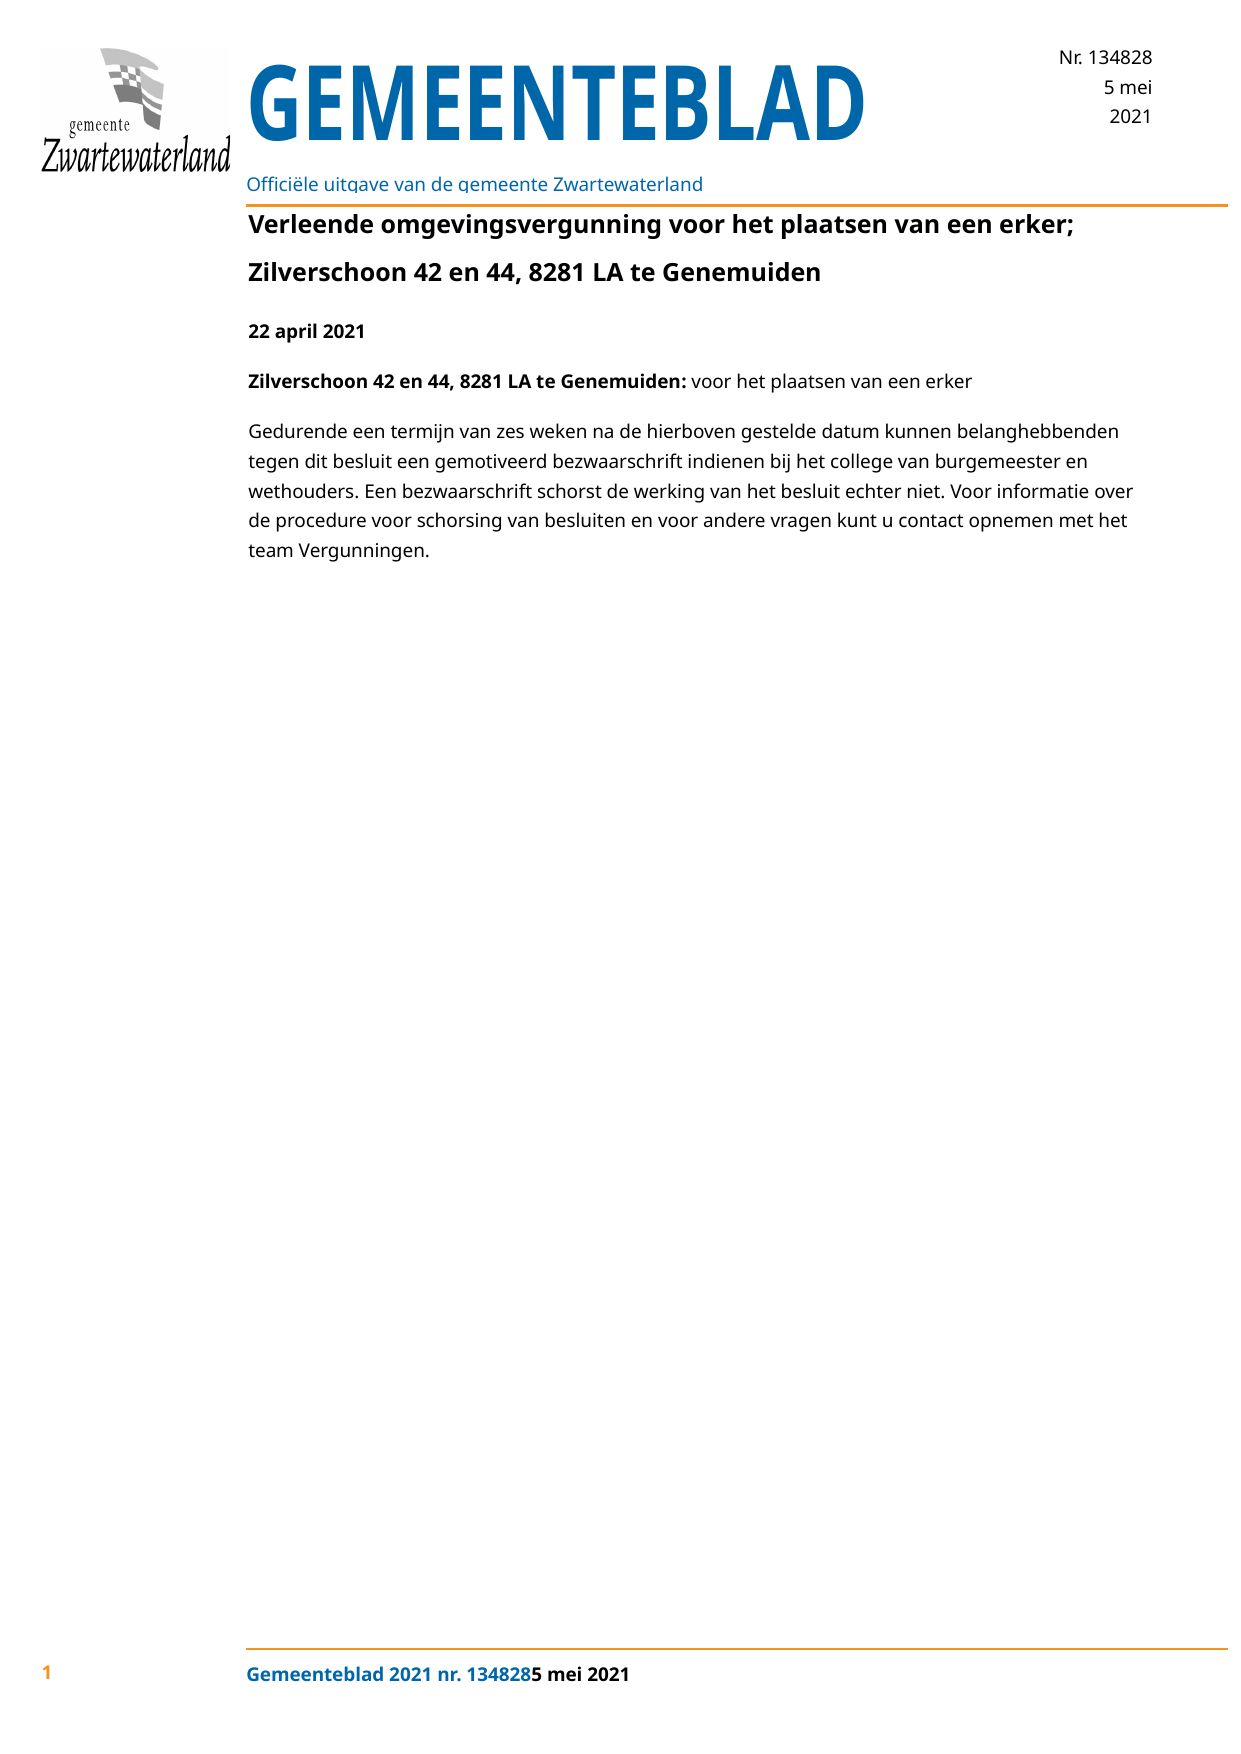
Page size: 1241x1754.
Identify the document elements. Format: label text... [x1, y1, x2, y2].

text Zilverschoon 42 en 44, 8281 LA te Genemuiden: voor het plaatsen van een erker [248, 368, 1152, 394]
picture [41, 47, 231, 172]
text 22 april 2021 [248, 318, 1152, 344]
text Verleende omgevingsvergunning voor het plaatsen van een erker; Zilverschoon 42 en 44, 8281 LA te Genemuiden [248, 207, 1152, 288]
text Gedurende een termijn van zes weken na de hierboven gestelde datum kunnen belanghebbenden tegen dit besluit een gemotiveerd bezwaarschrift indienen bij het college van burgemeester en wethouders. Een bezwaarschrift schorst de werking van het besluit echter niet. Voor informatie over de procedure voor schorsing van besluiten en voor andere vragen kunt u contact opnemen met het team Vergunningen. [248, 419, 1152, 563]
